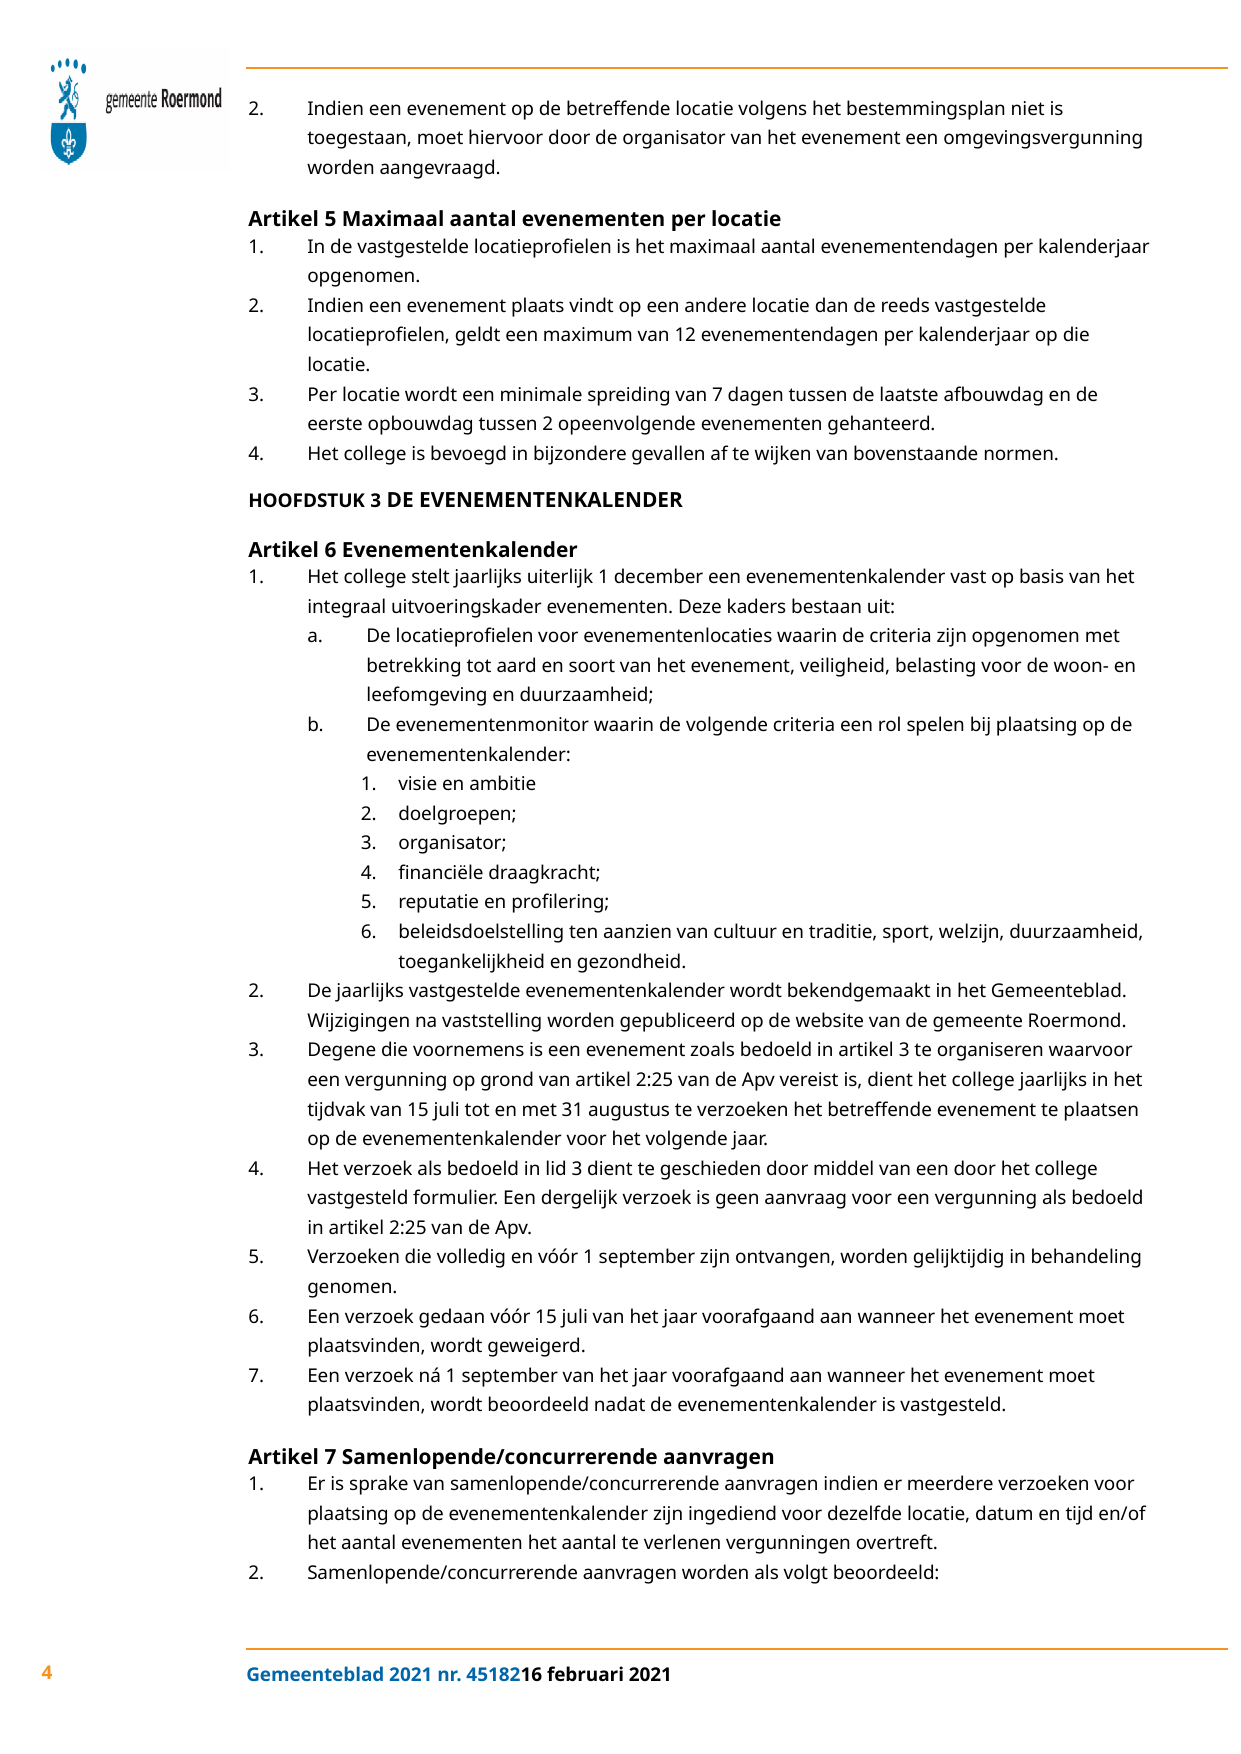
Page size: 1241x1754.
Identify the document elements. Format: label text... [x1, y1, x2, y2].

text Artikel 6 Evenementenkalender [248, 535, 1152, 563]
list Samenlopende/concurrerende aanvragen worden als volgt beoordeeld: [248, 1559, 1152, 1585]
list In de vastgestelde locatieprofielen is het maximaal aantal evenementendagen per kalenderjaar opgenomen. [248, 233, 1152, 288]
list De jaarlijks vastgestelde evenementenkalender wordt bekendgemaakt in het Gemeenteblad. Wijzigingen na vaststelling worden gepubliceerd op de website van de gemeente Roermond. [248, 977, 1152, 1033]
list Het verzoek als bedoeld in lid 3 dient te geschieden door middel van een door het college vastgesteld formulier. Een dergelijk verzoek is geen aanvraag voor een vergunning als bedoeld in artikel 2:25 van de Apv. [248, 1155, 1152, 1240]
list Indien een evenement plaats vindt op een andere locatie dan de reeds vastgestelde locatieprofielen, geldt een maximum van 12 evenementendagen per kalenderjaar op die locatie. [248, 292, 1152, 377]
list Een verzoek ná 1 september van het jaar voorafgaand aan wanneer het evenement moet plaatsvinden, wordt beoordeeld nadat de evenementenkalender is vastgesteld. [248, 1362, 1152, 1417]
list financiële draagkracht; [361, 859, 1152, 885]
list doelgroepen; [361, 800, 1152, 826]
list Het college is bevoegd in bijzondere gevallen af te wijken van bovenstaande normen. [248, 440, 1152, 466]
list Verzoeken die volledig en vóór 1 september zijn ontvangen, worden gelijktijdig in behandeling genomen. [248, 1244, 1152, 1299]
list Degene die voornemens is een evenement zoals bedoeld in artikel 3 te organiseren waarvoor een vergunning op grond van artikel 2:25 van de Apv vereist is, dient het college jaarlijks in het tijdvak van 15 juli tot en met 31 augustus te verzoeken het betreffende evenement te plaatsen op de evenementenkalender voor het volgende jaar. [248, 1037, 1152, 1151]
list reputatie en profilering; [361, 889, 1152, 914]
list organisator; [361, 829, 1152, 855]
text Artikel 5 Maximaal aantal evenementen per locatie [248, 204, 1152, 233]
list De locatieprofielen voor evenementenlocaties waarin de criteria zijn opgenomen met betrekking tot aard en soort van het evenement, veiligheid, belasting voor de woon- en leefomgeving en duurzaamheid; [307, 622, 1152, 707]
list Een verzoek gedaan vóór 15 juli van het jaar voorafgaand aan wanneer het evenement moet plaatsvinden, wordt geweigerd. [248, 1303, 1152, 1358]
list Indien een evenement op de betreffende locatie volgens het bestemmingsplan niet is toegestaan, moet hiervoor door de organisator van het evenement een omgevingsvergunning worden aangevraagd. [248, 95, 1152, 180]
picture [41, 47, 231, 172]
list beleidsdoelstelling ten aanzien van cultuur en traditie, sport, welzijn, duurzaamheid, toegankelijkheid en gezondheid. [361, 918, 1152, 973]
list visie en ambitie [361, 770, 1152, 796]
list Het college stelt jaarlijks uiterlijk 1 december een evenementenkalender vast op basis van het integraal uitvoeringskader evenementen. Deze kaders bestaan uit: [248, 563, 1152, 618]
list De evenementenmonitor waarin de volgende criteria een rol spelen bij plaatsing op de evenementenkalender: [307, 711, 1152, 766]
text HOOFDSTUK 3 DE EVENEMENTENKALENDER [248, 486, 1152, 514]
list Per locatie wordt een minimale spreiding van 7 dagen tussen de laatste afbouwdag en de eerste opbouwdag tussen 2 opeenvolgende evenementen gehanteerd. [248, 381, 1152, 436]
list Er is sprake van samenlopende/concurrerende aanvragen indien er meerdere verzoeken voor plaatsing op de evenementenkalender zijn ingediend voor dezelfde locatie, datum en tijd en/of het aantal evenementen het aantal te verlenen vergunningen overtreft. [248, 1470, 1152, 1555]
text Artikel 7 Samenlopende/concurrerende aanvragen [248, 1442, 1152, 1470]
